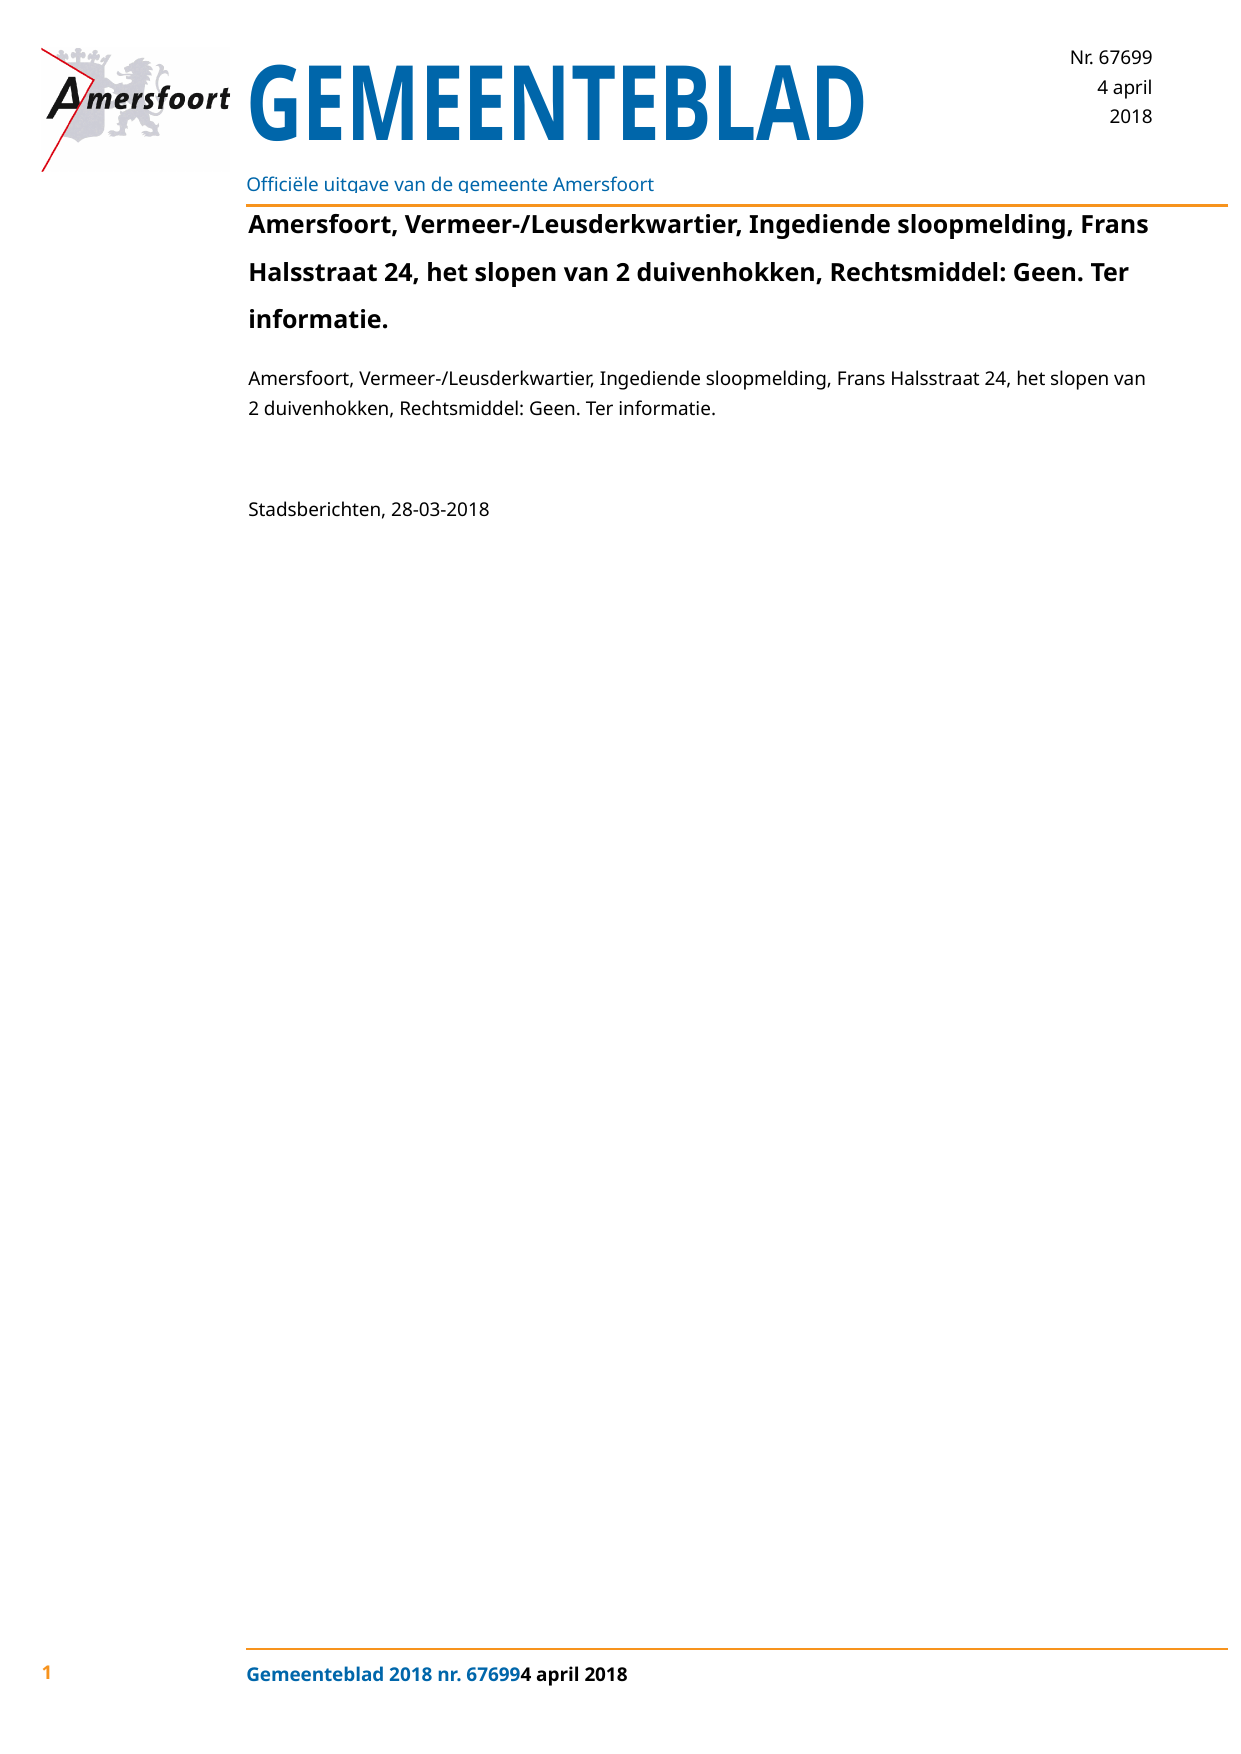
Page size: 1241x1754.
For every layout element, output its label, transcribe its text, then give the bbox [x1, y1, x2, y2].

picture [41, 47, 231, 172]
text Amersfoort, Vermeer-/Leusderkwartier, Ingediende sloopmelding, Frans Halsstraat 24, het slopen van 2 duivenhokken, Rechtsmiddel: Geen. Ter informatie. [248, 366, 1152, 421]
text Stadsberichten, 28-03-2018 [248, 496, 1152, 522]
text Amersfoort, Vermeer-/Leusderkwartier, Ingediende sloopmelding, Frans Halsstraat 24, het slopen van 2 duivenhokken, Rechtsmiddel: Geen. Ter informatie. [248, 207, 1152, 336]
